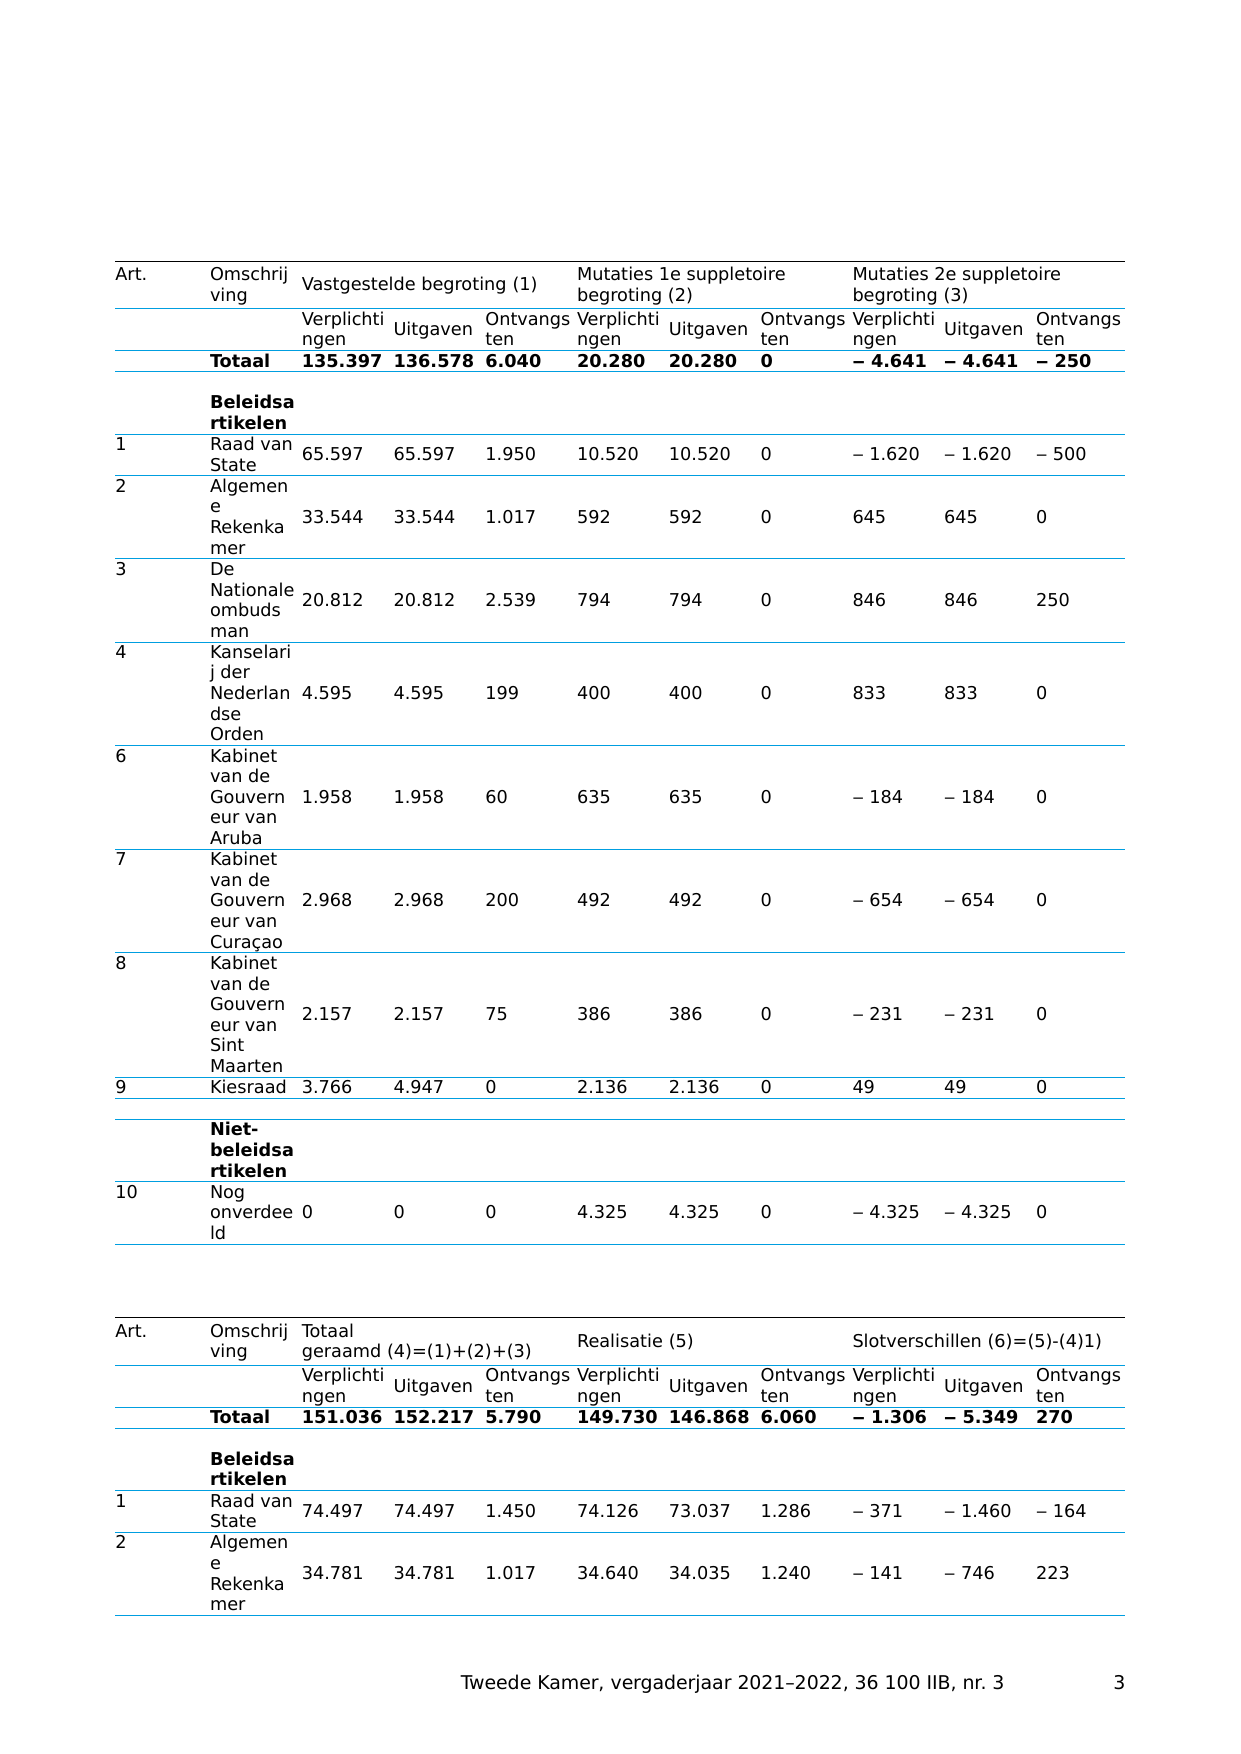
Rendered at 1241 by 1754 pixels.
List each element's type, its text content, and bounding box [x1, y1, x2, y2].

table_cell 60 [482, 746, 574, 849]
table_cell ‒ 500 [1033, 435, 1125, 475]
table_cell 9 [115, 1078, 207, 1098]
table_cell [941, 1099, 1033, 1119]
table_cell Omschrijving [207, 1318, 299, 1365]
table_cell ‒ 1.620 [941, 435, 1033, 475]
table_cell 0 [758, 643, 849, 745]
table_cell [758, 1120, 849, 1181]
table_cell [666, 1099, 757, 1119]
table_cell [390, 372, 482, 392]
table_cell 74.126 [574, 1491, 666, 1532]
table_cell ‒ 746 [941, 1533, 1033, 1615]
table_cell ‒ 4.325 [941, 1182, 1033, 1244]
table_cell 2.968 [390, 850, 482, 952]
table_cell Ontvangsten [1033, 309, 1125, 350]
table_cell 4 [115, 643, 207, 745]
table_cell [941, 1449, 1033, 1490]
table_cell 645 [849, 476, 941, 558]
table_cell 8 [115, 953, 207, 1077]
table_cell [941, 372, 1033, 392]
table_cell 0 [758, 435, 849, 475]
table_cell Beleidsartikelen [207, 392, 299, 433]
table_cell 34.781 [390, 1533, 482, 1615]
table_cell ‒ 164 [1033, 1491, 1125, 1532]
table_cell ‒ 4.641 [941, 351, 1033, 371]
table_cell 5.790 [482, 1408, 574, 1428]
table_cell 65.597 [390, 435, 482, 475]
table_cell 0 [1033, 953, 1125, 1077]
table_cell 7 [115, 850, 207, 952]
table_cell 6.040 [482, 351, 574, 371]
table_cell [849, 1099, 941, 1119]
table_cell ‒ 250 [1033, 351, 1125, 371]
table_cell 0 [1033, 476, 1125, 558]
table_cell 200 [482, 850, 574, 952]
table_cell ‒ 5.349 [941, 1408, 1033, 1428]
table_cell 199 [482, 643, 574, 745]
table_cell Art. [115, 1318, 207, 1365]
table_cell 0 [1033, 1078, 1125, 1098]
table_cell ‒ 231 [849, 953, 941, 1077]
table_cell 833 [941, 643, 1033, 745]
table_cell [299, 1120, 390, 1181]
table_cell Raad van State [207, 435, 299, 475]
table_cell 250 [1033, 559, 1125, 641]
table_cell 270 [1033, 1408, 1125, 1428]
table_cell Totaal [207, 351, 299, 371]
table_cell [115, 1120, 207, 1181]
table_cell Omschrijving [207, 262, 299, 308]
table_cell [1033, 372, 1125, 392]
table_cell ‒ 4.641 [849, 351, 941, 371]
table_cell 1.017 [482, 1533, 574, 1615]
table_cell 846 [941, 559, 1033, 641]
table_cell 2.157 [390, 953, 482, 1077]
table_cell 65.597 [299, 435, 390, 475]
table_cell [299, 372, 390, 392]
table_cell 0 [1033, 746, 1125, 849]
table_cell 34.035 [666, 1533, 757, 1615]
table_cell [299, 1429, 390, 1449]
table_cell Verplichtingen [299, 1366, 390, 1406]
table_cell 136.578 [390, 351, 482, 371]
table_cell 4.947 [390, 1078, 482, 1098]
table_cell 794 [666, 559, 757, 641]
table_cell ‒ 1.306 [849, 1408, 941, 1428]
table_cell Verplichtingen [574, 1366, 666, 1406]
table_cell [1033, 392, 1125, 433]
table_cell Verplichtingen [849, 309, 941, 350]
table_cell [666, 1429, 757, 1449]
table_cell Algemene Rekenkamer [207, 476, 299, 558]
table_cell [299, 1449, 390, 1490]
table_cell ‒ 231 [941, 953, 1033, 1077]
table_cell 1.958 [299, 746, 390, 849]
table_cell 149.730 [574, 1408, 666, 1428]
table_cell 223 [1033, 1533, 1125, 1615]
table_cell 4.595 [299, 643, 390, 745]
table_cell 49 [941, 1078, 1033, 1098]
table_cell [482, 1099, 574, 1119]
table_cell 0 [758, 850, 849, 952]
table_cell [849, 1120, 941, 1181]
table_cell [941, 1429, 1033, 1449]
table_cell Verplichtingen [574, 309, 666, 350]
table_cell 0 [758, 559, 849, 641]
table_cell Uitgaven [390, 1366, 482, 1406]
table_cell 20.280 [666, 351, 757, 371]
table_cell 73.037 [666, 1491, 757, 1532]
table_cell ‒ 1.620 [849, 435, 941, 475]
table_cell [115, 1099, 207, 1119]
table_cell Raad van State [207, 1491, 299, 1532]
table_cell [482, 1449, 574, 1490]
table_cell [207, 1099, 299, 1119]
table_cell [758, 1429, 849, 1449]
table_cell 135.397 [299, 351, 390, 371]
table_cell [1033, 1120, 1125, 1181]
table_cell 75 [482, 953, 574, 1077]
table_cell [574, 372, 666, 392]
table_cell ‒ 141 [849, 1533, 941, 1615]
table_cell 794 [574, 559, 666, 641]
table_cell [1033, 1449, 1125, 1490]
table_cell [849, 392, 941, 433]
table_cell Beleidsartikelen [207, 1449, 299, 1490]
table_cell 2.539 [482, 559, 574, 641]
table_cell Uitgaven [666, 309, 757, 350]
table_cell 1 [115, 1491, 207, 1532]
table_cell [574, 1099, 666, 1119]
table_cell [1033, 1429, 1125, 1449]
table_cell 6.060 [758, 1408, 849, 1428]
table_cell [390, 1120, 482, 1181]
table_cell 2.136 [574, 1078, 666, 1098]
table_cell 2.157 [299, 953, 390, 1077]
table_cell [849, 1449, 941, 1490]
table_cell Mutaties 2e suppletoire begroting (3) [849, 262, 1125, 308]
table_cell 0 [758, 1078, 849, 1098]
table_cell Kanselarij der Nederlandse Orden [207, 643, 299, 745]
table_cell 2.136 [666, 1078, 757, 1098]
table_cell Kiesraad [207, 1078, 299, 1098]
table_cell Ontvangsten [758, 1366, 849, 1406]
table_cell Verplichtingen [849, 1366, 941, 1406]
table_cell [482, 1429, 574, 1449]
table_cell 10 [115, 1182, 207, 1244]
table_cell [115, 1449, 207, 1490]
table_cell 1.958 [390, 746, 482, 849]
table_cell [115, 309, 207, 350]
table_cell 592 [574, 476, 666, 558]
table_cell 4.325 [666, 1182, 757, 1244]
table_cell 4.325 [574, 1182, 666, 1244]
table_cell 386 [666, 953, 757, 1077]
table_cell [758, 1449, 849, 1490]
table_cell 20.812 [299, 559, 390, 641]
table_cell 2 [115, 476, 207, 558]
table_cell ‒ 184 [849, 746, 941, 849]
table_cell 20.812 [390, 559, 482, 641]
table_cell 0 [1033, 850, 1125, 952]
table_cell Slotverschillen (6)=(5)-(4)1) [849, 1318, 1125, 1365]
table_cell 0 [482, 1078, 574, 1098]
table_cell Mutaties 1e suppletoire begroting (2) [574, 262, 849, 308]
table_cell 386 [574, 953, 666, 1077]
table_cell 1.450 [482, 1491, 574, 1532]
table_cell [207, 1429, 299, 1449]
table_cell [115, 1408, 207, 1428]
table_cell 0 [1033, 1182, 1125, 1244]
table_cell 635 [574, 746, 666, 849]
table_cell [115, 351, 207, 371]
table_cell [207, 372, 299, 392]
table_cell 492 [574, 850, 666, 952]
table_cell ‒ 654 [849, 850, 941, 952]
table_cell 0 [1033, 643, 1125, 745]
table_header Wijziging van de begrotingsstaat van de overige Hoge Colleges van Staat, Kabinetten van de Gouverneurs en de Kiesraad (IIB) voor het jaar 2021 (Slotwet) (bedragen x € 1.000) [115, 213, 1125, 261]
table_cell Ontvangsten [758, 309, 849, 350]
table_cell Verplichtingen [299, 309, 390, 350]
table_cell 33.544 [299, 476, 390, 558]
table_cell 74.497 [299, 1491, 390, 1532]
table_cell 0 [758, 351, 849, 371]
table_cell 2 [115, 1533, 207, 1615]
table_cell [574, 392, 666, 433]
table_cell [390, 1099, 482, 1119]
table_cell 846 [849, 559, 941, 641]
table_cell 4.595 [390, 643, 482, 745]
table_cell Uitgaven [941, 309, 1033, 350]
table_cell Uitgaven [666, 1366, 757, 1406]
table_cell 10.520 [574, 435, 666, 475]
table_cell [666, 392, 757, 433]
table_cell 1.286 [758, 1491, 849, 1532]
table_cell ‒ 1.460 [941, 1491, 1033, 1532]
table_cell 400 [574, 643, 666, 745]
table_cell 645 [941, 476, 1033, 558]
table_cell 0 [390, 1182, 482, 1244]
table_cell 492 [666, 850, 757, 952]
table_cell 1.240 [758, 1533, 849, 1615]
table_cell 3 [115, 559, 207, 641]
table_cell 592 [666, 476, 757, 558]
table_cell [666, 1449, 757, 1490]
table_cell ‒ 371 [849, 1491, 941, 1532]
table_cell Ontvangsten [1033, 1366, 1125, 1406]
table_cell 34.781 [299, 1533, 390, 1615]
table_cell [299, 1099, 390, 1119]
table_cell [115, 372, 207, 392]
table_cell [574, 1429, 666, 1449]
table_cell 10.520 [666, 435, 757, 475]
table_cell 1.950 [482, 435, 574, 475]
table_cell ‒ 4.325 [849, 1182, 941, 1244]
table_cell [941, 392, 1033, 433]
table_cell [758, 372, 849, 392]
table_cell 0 [758, 746, 849, 849]
table_cell [207, 1366, 299, 1406]
table_cell [482, 1120, 574, 1181]
table_cell [390, 1449, 482, 1490]
table_cell Ontvangsten [482, 1366, 574, 1406]
table_cell 34.640 [574, 1533, 666, 1615]
table_cell 0 [482, 1182, 574, 1244]
table_cell [299, 392, 390, 433]
table_cell 2.968 [299, 850, 390, 952]
table_cell Uitgaven [941, 1366, 1033, 1406]
table_cell Niet-beleidsartikelen [207, 1120, 299, 1181]
table_cell Realisatie (5) [574, 1318, 849, 1365]
table_cell [115, 1429, 207, 1449]
table_cell 33.544 [390, 476, 482, 558]
table_header Wijziging van de begrotingsstaat van de overige Hoge Colleges van Staat, Kabinetten van de Gouverneurs en de Kiesraad (IIB) voor het jaar 2021 (Slotwet) (bedragen x € 1.000) [115, 1269, 1125, 1317]
table_cell De Nationale ombudsman [207, 559, 299, 641]
table_cell 152.217 [390, 1408, 482, 1428]
table_cell 0 [758, 1182, 849, 1244]
table_cell 6 [115, 746, 207, 849]
table_cell [666, 372, 757, 392]
table_cell 151.036 [299, 1408, 390, 1428]
table_cell [574, 1120, 666, 1181]
table_cell 1.017 [482, 476, 574, 558]
table_cell [758, 392, 849, 433]
table_cell [482, 372, 574, 392]
table_cell 3.766 [299, 1078, 390, 1098]
table_cell ‒ 184 [941, 746, 1033, 849]
table_cell [482, 392, 574, 433]
table_cell 0 [299, 1182, 390, 1244]
table_cell [115, 392, 207, 433]
table_cell Totaal geraamd (4)=(1)+(2)+(3) [299, 1318, 574, 1365]
table_cell 833 [849, 643, 941, 745]
table_cell Totaal [207, 1408, 299, 1428]
table_cell Art. [115, 262, 207, 308]
table_cell Kabinet van de Gouverneur van Sint Maarten [207, 953, 299, 1077]
table_cell [849, 1429, 941, 1449]
table_cell [849, 372, 941, 392]
table_cell [1033, 1099, 1125, 1119]
table_cell ‒ 654 [941, 850, 1033, 952]
table_cell [390, 1429, 482, 1449]
table_cell 400 [666, 643, 757, 745]
table_cell Uitgaven [390, 309, 482, 350]
table_cell 20.280 [574, 351, 666, 371]
table_cell [574, 1449, 666, 1490]
table_cell Kabinet van de Gouverneur van Curaçao [207, 850, 299, 952]
table_cell [115, 1366, 207, 1406]
table_cell [666, 1120, 757, 1181]
table_cell [390, 392, 482, 433]
table_cell 49 [849, 1078, 941, 1098]
table_cell [941, 1120, 1033, 1181]
table_cell [207, 309, 299, 350]
table_cell [758, 1099, 849, 1119]
table_cell 0 [758, 476, 849, 558]
table_cell 1 [115, 435, 207, 475]
table_cell Algemene Rekenkamer [207, 1533, 299, 1615]
table_cell Kabinet van de Gouverneur van Aruba [207, 746, 299, 849]
table_cell 635 [666, 746, 757, 849]
table_cell 146.868 [666, 1408, 757, 1428]
table_cell Nog onverdeeld [207, 1182, 299, 1244]
table_cell 74.497 [390, 1491, 482, 1532]
table_cell Ontvangsten [482, 309, 574, 350]
table_cell 0 [758, 953, 849, 1077]
table_cell Vastgestelde begroting (1) [299, 262, 574, 308]
